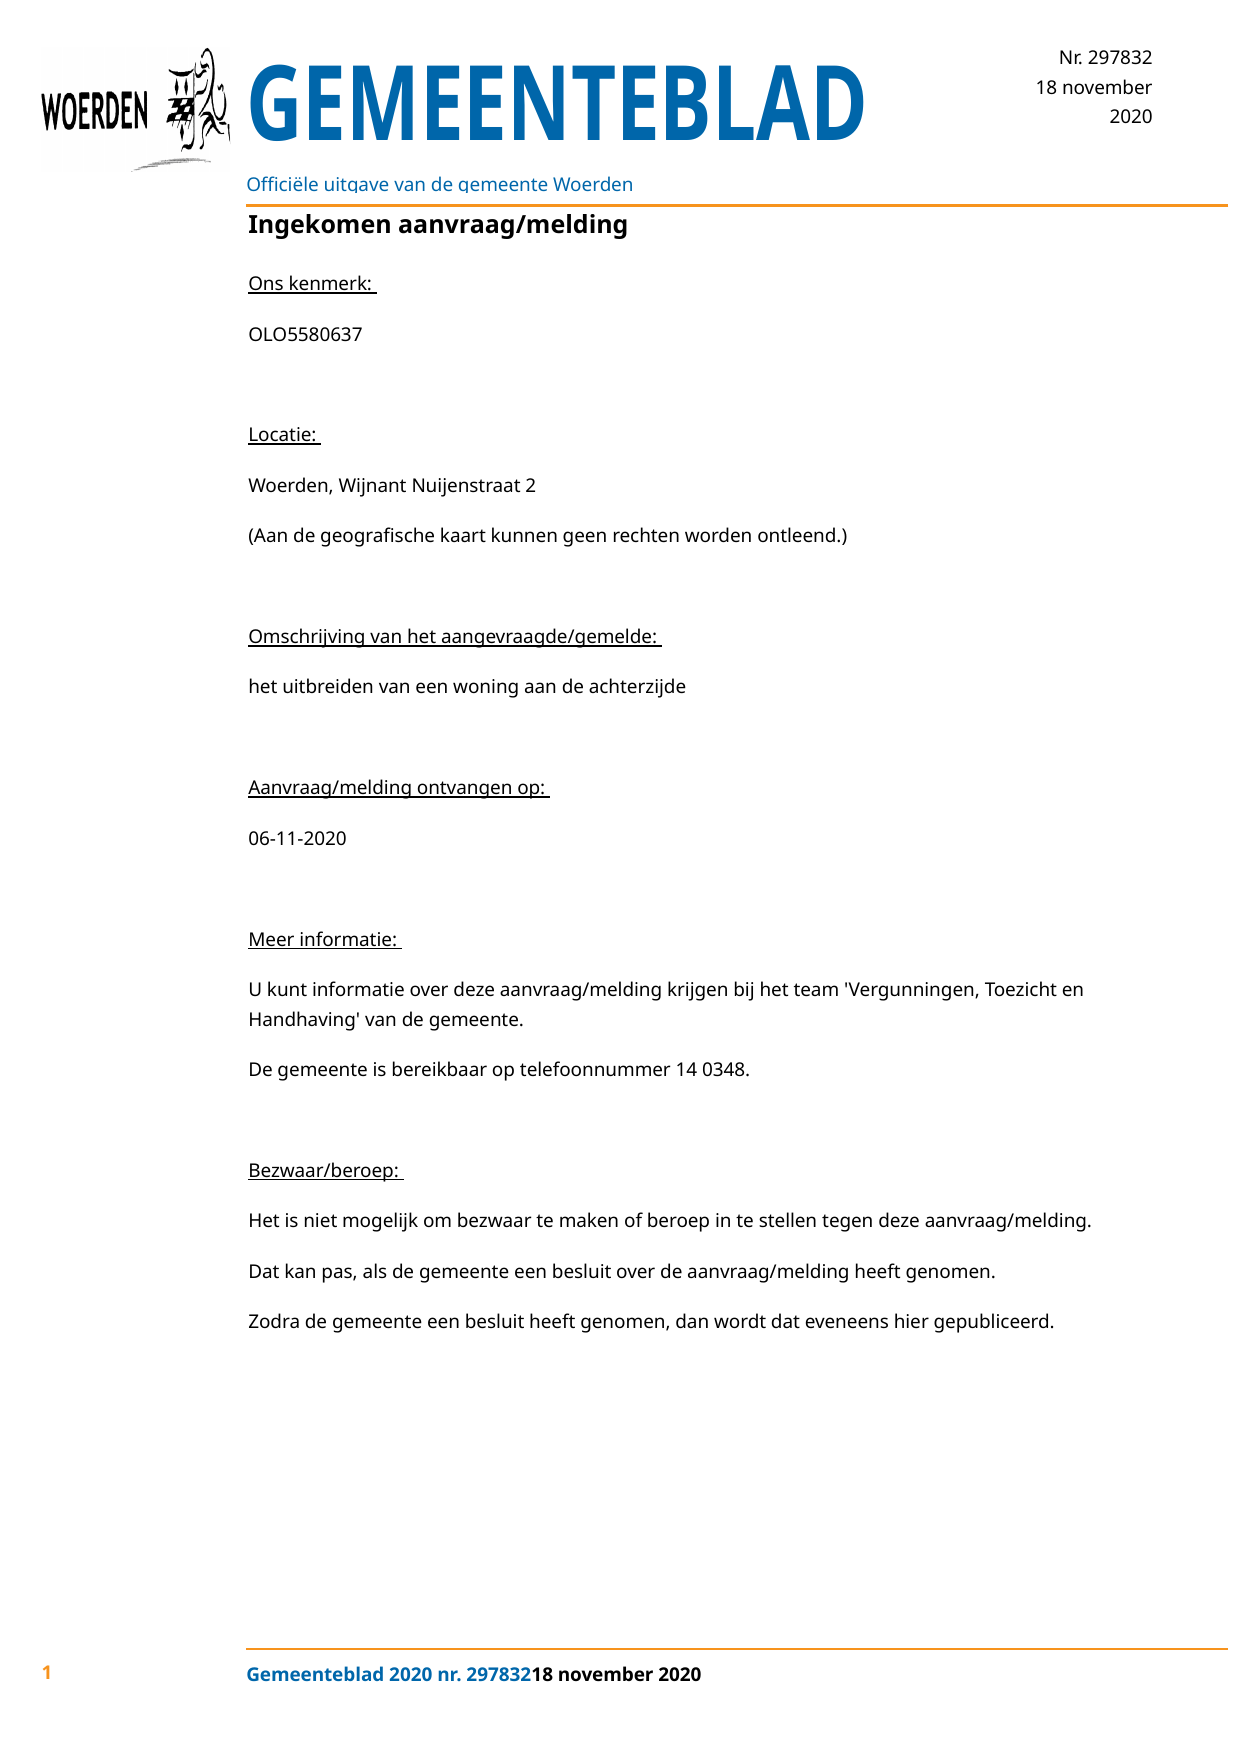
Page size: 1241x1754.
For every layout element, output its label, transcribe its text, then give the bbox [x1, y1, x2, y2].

text Bezwaar/beroep: [248, 1157, 1152, 1183]
text Zodra de gemeente een besluit heeft genomen, dan wordt dat eveneens hier gepubliceerd. [248, 1308, 1152, 1334]
text De gemeente is bereikbaar op telefoonnummer 14 0348. [248, 1056, 1152, 1082]
text Woerden, Wijnant Nuijenstraat 2 [248, 472, 1152, 498]
text Dat kan pas, als de gemeente een besluit over de aanvraag/melding heeft genomen. [248, 1258, 1152, 1283]
text U kunt informatie over deze aanvraag/melding krijgen bij het team 'Vergunningen, Toezicht en Handhaving' van de gemeente. [248, 976, 1152, 1031]
text 06-11-2020 [248, 825, 1152, 851]
text Ons kenmerk: [248, 270, 1152, 296]
text Ingekomen aanvraag/melding [248, 207, 1152, 241]
text Meer informatie: [248, 926, 1152, 951]
picture [41, 47, 231, 172]
text Omschrijving van het aangevraagde/gemelde: [248, 623, 1152, 649]
text OLO5580637 [248, 321, 1152, 346]
text Locatie: [248, 422, 1152, 447]
text (Aan de geografische kaart kunnen geen rechten worden ontleend.) [248, 522, 1152, 548]
text Aanvraag/melding ontvangen op: [248, 774, 1152, 800]
text Het is niet mogelijk om bezwaar te maken of beroep in te stellen tegen deze aanvraag/melding. [248, 1207, 1152, 1233]
text het uitbreiden van een woning aan de achterzijde [248, 674, 1152, 699]
